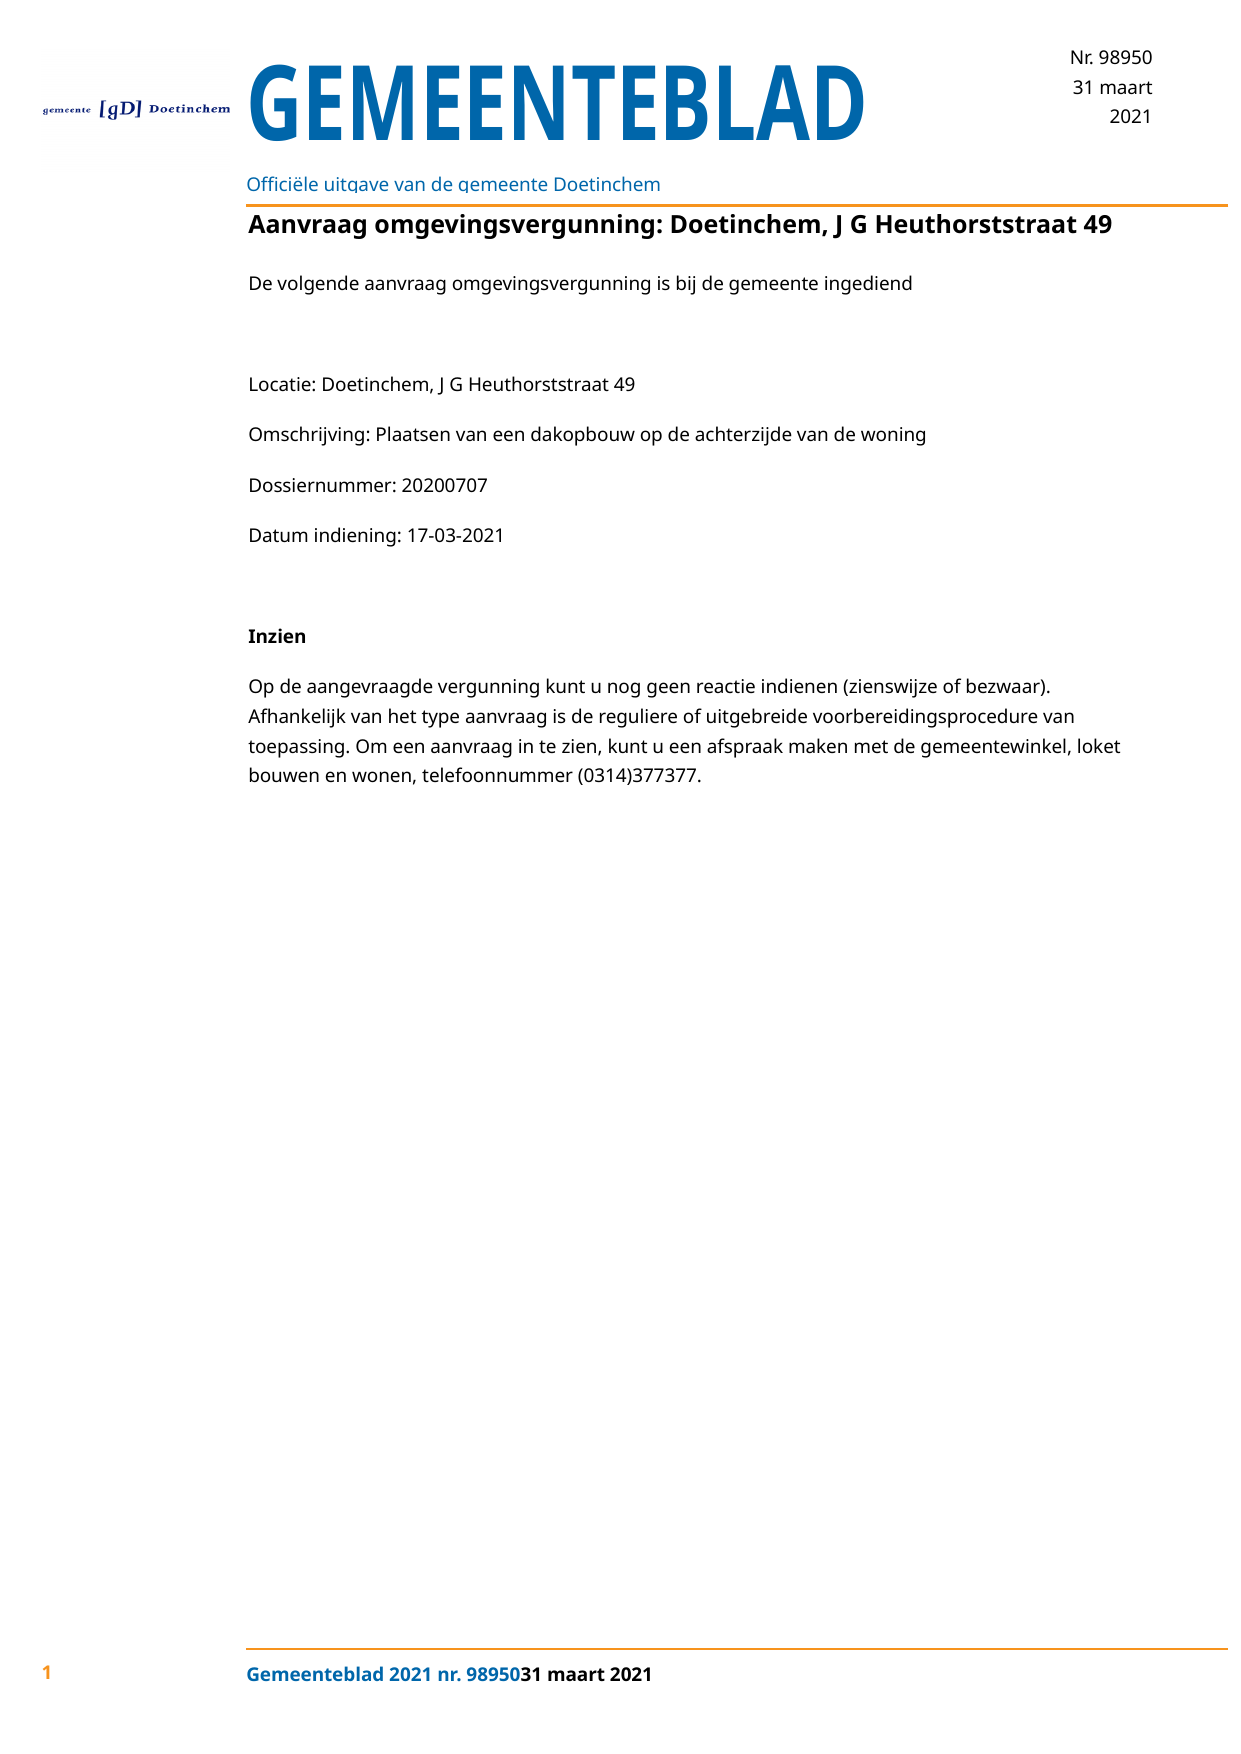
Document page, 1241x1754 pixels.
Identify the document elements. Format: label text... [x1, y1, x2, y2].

text Locatie: Doetinchem, J G Heuthorststraat 49 [248, 371, 1152, 397]
text Aanvraag omgevingsvergunning: Doetinchem, J G Heuthorststraat 49 [248, 207, 1152, 241]
text Omschrijving: Plaatsen van een dakopbouw op de achterzijde van de woning [248, 422, 1152, 447]
text De volgende aanvraag omgevingsvergunning is bij de gemeente ingediend [248, 270, 1152, 296]
text Inzien [248, 623, 1152, 649]
picture [41, 47, 231, 172]
text Dossiernummer: 20200707 [248, 472, 1152, 498]
text Datum indiening: 17-03-2021 [248, 522, 1152, 548]
text Op de aangevraagde vergunning kunt u nog geen reactie indienen (zienswijze of bezwaar). Afhankelijk van het type aanvraag is de reguliere of uitgebreide voorbereidingsprocedure van toepassing. Om een aanvraag in te zien, kunt u een afspraak maken met de gemeentewinkel, loket bouwen en wonen, telefoonnummer (0314)377377. [248, 674, 1152, 788]
